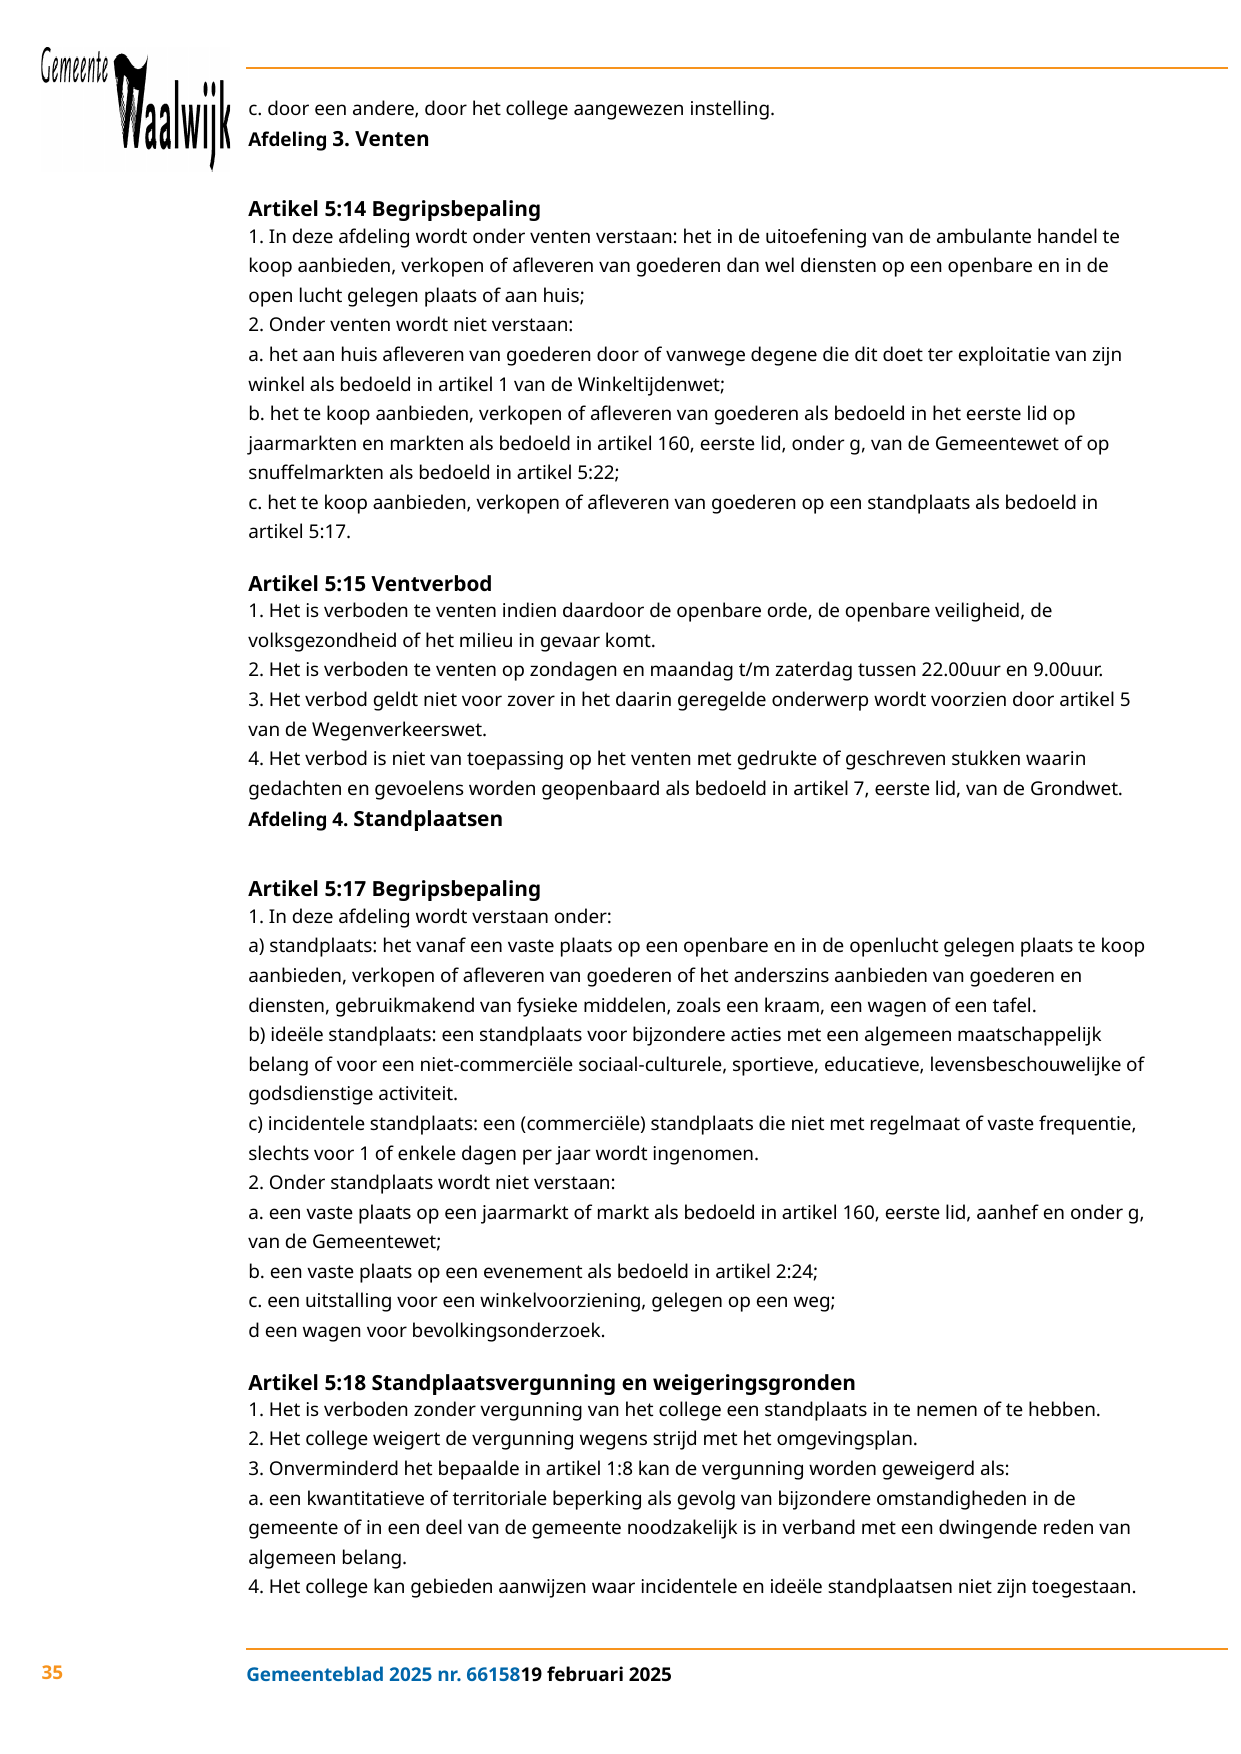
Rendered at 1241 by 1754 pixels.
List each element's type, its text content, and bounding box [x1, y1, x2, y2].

text b) ideële standplaats: een standplaats voor bijzondere acties met een algemeen maatschappelijk belang of voor een niet-commerciële sociaal-culturele, sportieve, educatieve, levensbeschouwelijke of godsdienstige activiteit. [248, 1021, 1152, 1106]
text Artikel 5:14 Begripsbepaling [248, 194, 1152, 223]
text d een wagen voor bevolkingsonderzoek. [248, 1317, 1152, 1343]
text c. door een andere, door het college aangewezen instelling. [248, 95, 1152, 121]
text a. een kwantitatieve of territoriale beperking als gevolg van bijzondere omstandigheden in de gemeente of in een deel van de gemeente noodzakelijk is in verband met een dwingende reden van algemeen belang. [248, 1485, 1152, 1570]
text c) incidentele standplaats: een (commerciële) standplaats die niet met regelmaat of vaste frequentie, slechts voor 1 of enkele dagen per jaar wordt ingenomen. [248, 1110, 1152, 1165]
text 1. Het is verboden te venten indien daardoor de openbare orde, de openbare veiligheid, de volksgezondheid of het milieu in gevaar komt. [248, 597, 1152, 653]
text Afdeling 3. Venten [248, 124, 1152, 153]
text b. een vaste plaats op een evenement als bedoeld in artikel 2:24; [248, 1258, 1152, 1284]
text 2. Het is verboden te venten op zondagen en maandag t/m zaterdag tussen 22.00uur en 9.00uur. [248, 657, 1152, 682]
text a. een vaste plaats op een jaarmarkt of markt als bedoeld in artikel 160, eerste lid, aanhef en onder g, van de Gemeentewet; [248, 1199, 1152, 1254]
text 1. In deze afdeling wordt verstaan onder: [248, 903, 1152, 929]
text 3. Onverminderd het bepaalde in artikel 1:8 kan de vergunning worden geweigerd als: [248, 1455, 1152, 1481]
text a) standplaats: het vanaf een vaste plaats op een openbare en in de openlucht gelegen plaats te koop aanbieden, verkopen of afleveren van goederen of het anderszins aanbieden van goederen en diensten, gebruikmakend van fysieke middelen, zoals een kraam, een wagen of een tafel. [248, 933, 1152, 1017]
picture [41, 47, 231, 172]
text Artikel 5:15 Ventverbod [248, 569, 1152, 597]
text c. een uitstalling voor een winkelvoorziening, gelegen op een weg; [248, 1288, 1152, 1313]
text 2. Het college weigert de vergunning wegens strijd met het omgevingsplan. [248, 1426, 1152, 1451]
text 2. Onder venten wordt niet verstaan: [248, 312, 1152, 337]
text 4. Het college kan gebieden aanwijzen waar incidentele en ideële standplaatsen niet zijn toegestaan. [248, 1573, 1152, 1599]
text Artikel 5:18 Standplaatsvergunning en weigeringsgronden [248, 1368, 1152, 1396]
text 3. Het verbod geldt niet voor zover in het daarin geregelde onderwerp wordt voorzien door artikel 5 van de Wegenverkeerswet. [248, 686, 1152, 742]
text Artikel 5:17 Begripsbepaling [248, 874, 1152, 903]
text 1. Het is verboden zonder vergunning van het college een standplaats in te nemen of te hebben. [248, 1396, 1152, 1422]
text 4. Het verbod is niet van toepassing op het venten met gedrukte of geschreven stukken waarin gedachten en gevoelens worden geopenbaard als bedoeld in artikel 7, eerste lid, van de Grondwet. [248, 745, 1152, 801]
text a. het aan huis afleveren van goederen door of vanwege degene die dit doet ter exploitatie van zijn winkel als bedoeld in artikel 1 van de Winkeltijdenwet; [248, 341, 1152, 396]
text Afdeling 4. Standplaatsen [248, 804, 1152, 833]
text 2. Onder standplaats wordt niet verstaan: [248, 1169, 1152, 1195]
text c. het te koop aanbieden, verkopen of afleveren van goederen op een standplaats als bedoeld in artikel 5:17. [248, 489, 1152, 544]
text b. het te koop aanbieden, verkopen of afleveren van goederen als bedoeld in het eerste lid op jaarmarkten en markten als bedoeld in artikel 160, eerste lid, onder g, van de Gemeentewet of op snuffelmarkten als bedoeld in artikel 5:22; [248, 400, 1152, 485]
text 1. In deze afdeling wordt onder venten verstaan: het in de uitoefening van de ambulante handel te koop aanbieden, verkopen of afleveren van goederen dan wel diensten op een openbare en in de open lucht gelegen plaats of aan huis; [248, 223, 1152, 308]
